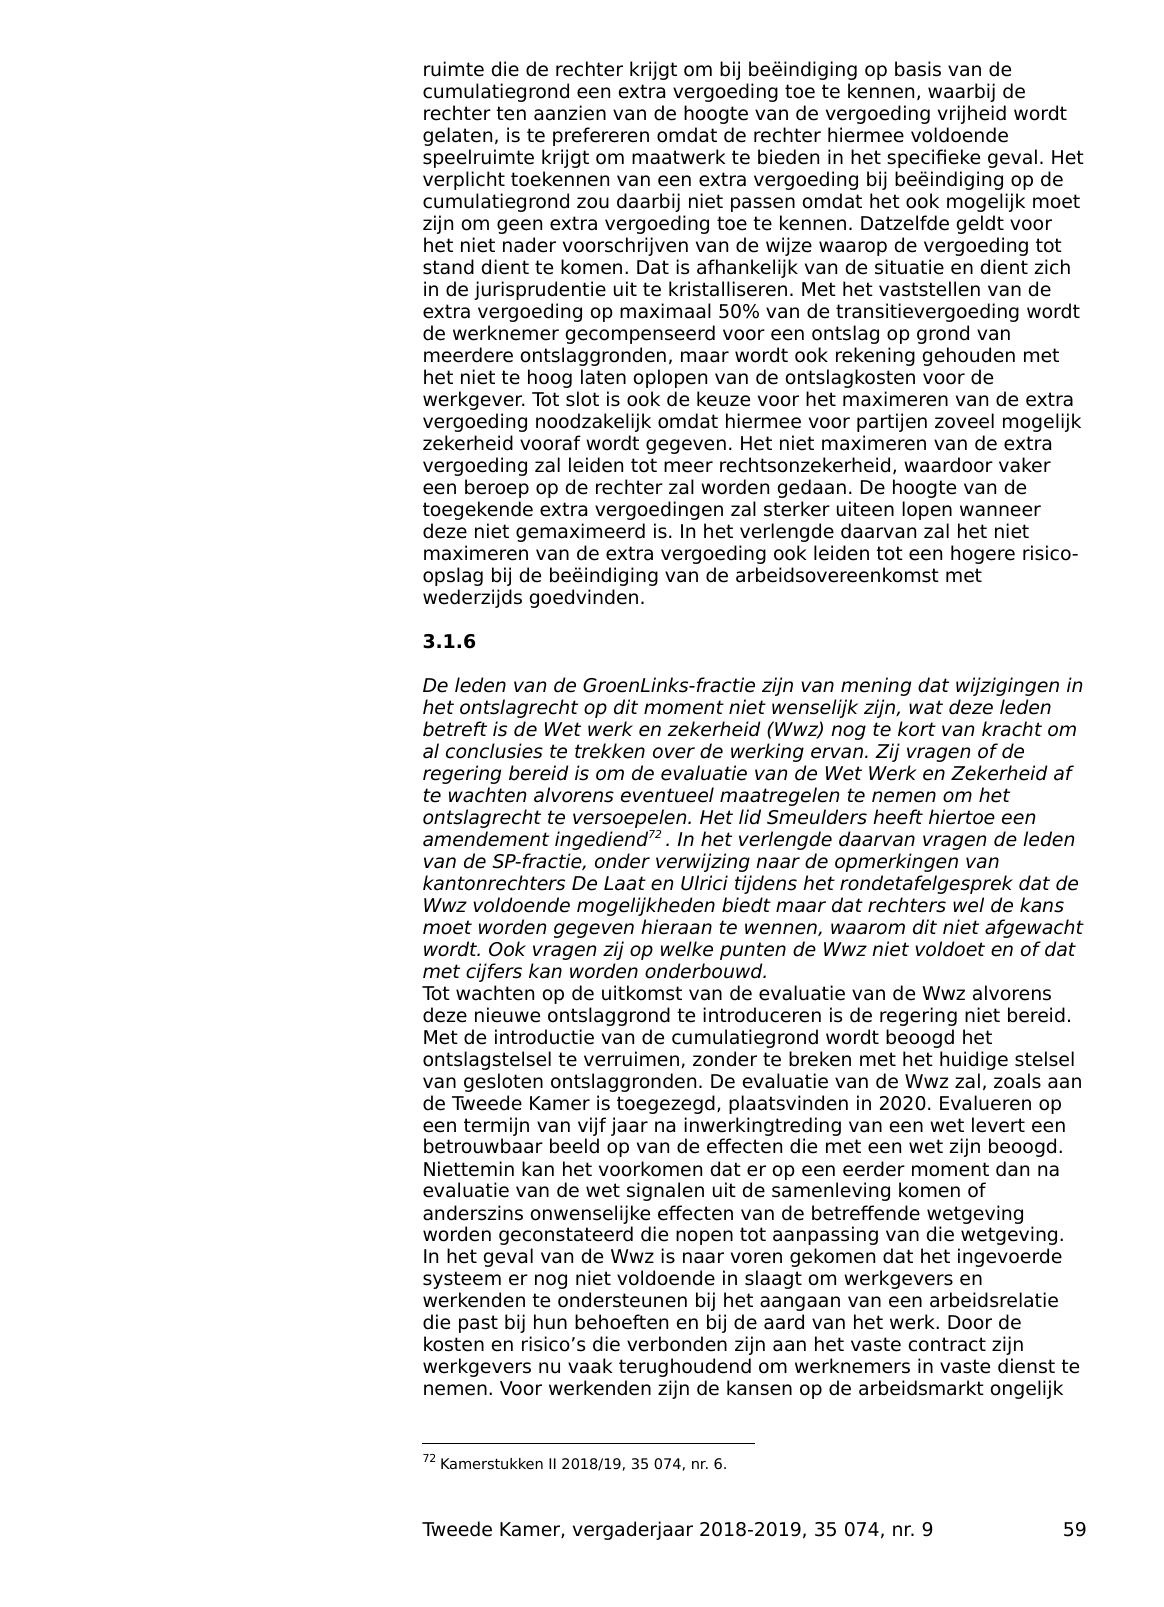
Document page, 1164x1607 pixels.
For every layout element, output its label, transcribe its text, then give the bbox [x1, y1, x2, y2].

text Tot wachten op de uitkomst van de evaluatie van de Wwz alvorens deze nieuwe ontslaggrond te introduceren is de regering niet bereid. Met de introductie van de cumulatiegrond wordt beoogd het ontslagstelsel te verruimen, zonder te breken met het huidige stelsel van gesloten ontslaggronden. De evaluatie van de Wwz zal, zoals aan de Tweede Kamer is toegezegd, plaatsvinden in 2020. Evalueren op een termijn van vijf jaar na inwerkingtreding van een wet levert een betrouwbaar beeld op van de effecten die met een wet zijn beoogd. Niettemin kan het voorkomen dat er op een eerder moment dan na evaluatie van de wet signalen uit de samenleving komen of anderszins onwenselijke effecten van de betreffende wetgeving worden geconstateerd die nopen tot aanpassing van die wetgeving. In het geval van de Wwz is naar voren gekomen dat het ingevoerde systeem er nog niet voldoende in slaagt om werkgevers en werkenden te ondersteunen bij het aangaan van een arbeidsrelatie die past bij hun behoeften en bij de aard van het werk. Door de kosten en risico’s die verbonden zijn aan het vaste contract zijn werkgevers nu vaak terughoudend om werknemers in vaste dienst te nemen. Voor werkenden zijn de kansen op de arbeidsmarkt ongelijk [422, 983, 1087, 1400]
text Kamerstukken II 2018/19, 35 074, nr. 6. [422, 1452, 1087, 1474]
text De leden van de GroenLinks-fractie zijn van mening dat wijzigingen in het ontslagrecht op dit moment niet wenselijk zijn, wat deze leden betreft is de Wet werk en zekerheid (Wwz) nog te kort van kracht om al conclusies te trekken over de werking ervan. Zij vragen of de regering bereid is om de evaluatie van de Wet Werk en Zekerheid af te wachten alvorens eventueel maatregelen te nemen om het ontslagrecht te versoepelen. Het lid Smeulders heeft hiertoe een amendement ingediend. In het verlengde daarvan vragen de leden van de SP-fractie, onder verwijzing naar de opmerkingen van kantonrechters De Laat en Ulrici tijdens het rondetafelgesprek dat de Wwz voldoende mogelijkheden biedt maar dat rechters wel de kans moet worden gegeven hieraan te wennen, waarom dit niet afgewacht wordt. Ook vragen zij op welke punten de Wwz niet voldoet en of dat met cijfers kan worden onderbouwd. [422, 675, 1087, 983]
subtitle 3.1.6 [422, 631, 1087, 653]
text ruimte die de rechter krijgt om bij beëindiging op basis van de cumulatiegrond een extra vergoeding toe te kennen, waarbij de rechter ten aanzien van de hoogte van de vergoeding vrijheid wordt gelaten, is te prefereren omdat de rechter hiermee voldoende speelruimte krijgt om maatwerk te bieden in het specifieke geval. Het verplicht toekennen van een extra vergoeding bij beëindiging op de cumulatiegrond zou daarbij niet passen omdat het ook mogelijk moet zijn om geen extra vergoeding toe te kennen. Datzelfde geldt voor het niet nader voorschrijven van de wijze waarop de vergoeding tot stand dient te komen. Dat is afhankelijk van de situatie en dient zich in de jurisprudentie uit te kristalliseren. Met het vaststellen van de extra vergoeding op maximaal 50% van de transitievergoeding wordt de werknemer gecompenseerd voor een ontslag op grond van meerdere ontslaggronden, maar wordt ook rekening gehouden met het niet te hoog laten oplopen van de ontslagkosten voor de werkgever. Tot slot is ook de keuze voor het maximeren van de extra vergoeding noodzakelijk omdat hiermee voor partijen zoveel mogelijk zekerheid vooraf wordt gegeven. Het niet maximeren van de extra vergoeding zal leiden tot meer rechtsonzekerheid, waardoor vaker een beroep op de rechter zal worden gedaan. De hoogte van de toegekende extra vergoedingen zal sterker uiteen lopen wanneer deze niet gemaximeerd is. In het verlengde daarvan zal het niet maximeren van de extra vergoeding ook leiden tot een hogere risico-opslag bij de beëindiging van de arbeidsovereenkomst met wederzijds goedvinden. [422, 59, 1087, 608]
